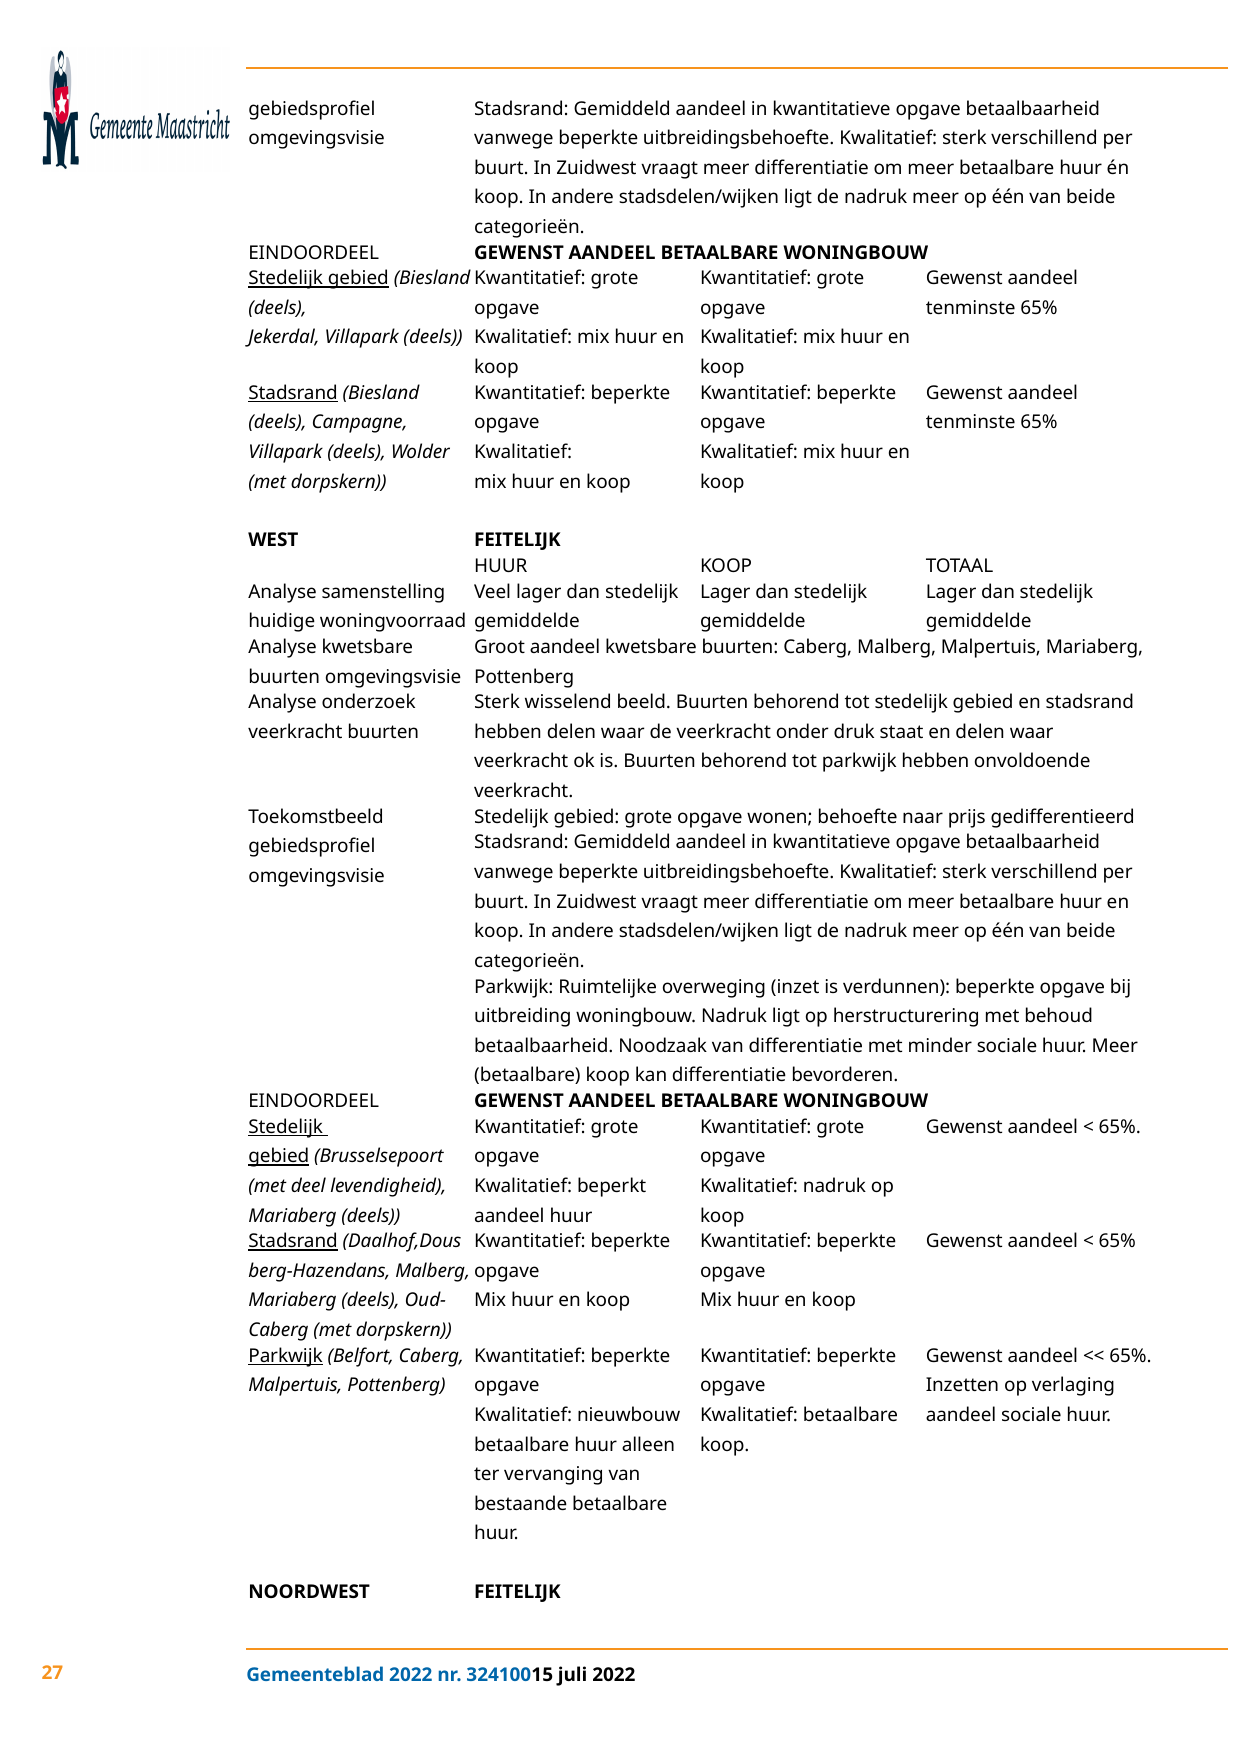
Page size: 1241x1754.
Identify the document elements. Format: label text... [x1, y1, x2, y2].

table_cell Gewenst aandeel tenminste 65% [926, 379, 1152, 493]
table_cell Analyse kwetsbare buurten omgevingsvisie [248, 633, 474, 688]
table_cell Parkwijk: Ruimtelijke overweging (inzet is verdunnen): beperkte opgave bij uitbreiding woningbouw. Nadruk ligt op herstructurering met behoud betaalbaarheid. Noodzaak van differentiatie met minder sociale huur. Meer (betaalbare) koop kan differentiatie bevorderen. [474, 973, 1152, 1087]
table_cell Groot aandeel kwetsbare buurten: Caberg, Malberg, Malpertuis, Mariaberg, Pottenberg [474, 633, 1152, 688]
table_header WEST [248, 526, 474, 552]
table_cell Stadsrand (Biesland (deels), Campagne, Villapark (deels), Wolder (met dorpskern)) [248, 379, 474, 493]
table_cell GEWENST AANDEEL BETAALBARE WONINGBOUW [474, 1087, 1152, 1113]
table_cell HUUR [474, 552, 700, 578]
table_cell Kwantitatief: grote opgave Kwalitatief: mix huur en koop [700, 265, 926, 379]
table_cell Lager dan stedelijk gemiddelde [926, 578, 1152, 633]
table_cell Gewenst aandeel tenminste 65% [926, 265, 1152, 379]
table_cell Stadsrand: Gemiddeld aandeel in kwantitatieve opgave betaalbaarheid vanwege beperkte uitbreidingsbehoefte. Kwalitatief: sterk verschillend per buurt. In Zuidwest vraagt meer differentiatie om meer betaalbare huur én koop. In andere stadsdelen/wijken ligt de nadruk meer op één van beide categorieën. [474, 95, 1152, 239]
table_header NOORDWEST [248, 1578, 474, 1604]
table_cell Stedelijk gebied (Biesland (deels), Jekerdal, Villapark (deels)) [248, 265, 474, 379]
table_cell Kwantitatief: beperkte opgave Kwalitatief: mix huur en koop [474, 379, 700, 493]
table_cell Kwantitatief: beperkte opgave Mix huur en koop [700, 1228, 926, 1342]
table_cell TOTAAL [926, 552, 1152, 578]
table_cell gebiedsprofiel omgevingsvisie [248, 95, 474, 239]
table_cell Kwantitatief: grote opgave Kwalitatief: beperkt aandeel huur [474, 1113, 700, 1227]
table_cell Lager dan stedelijk gemiddelde [700, 578, 926, 633]
table_header FEITELIJK [474, 1578, 1152, 1604]
table_cell Kwantitatief: beperkte opgave Mix huur en koop [474, 1228, 700, 1342]
table_cell EINDOORDEEL [248, 239, 474, 264]
table_cell Gewenst aandeel << 65%. Inzetten op verlaging aandeel sociale huur. [926, 1342, 1152, 1545]
picture [41, 47, 231, 172]
table_cell Stadsrand: Gemiddeld aandeel in kwantitatieve opgave betaalbaarheid vanwege beperkte uitbreidingsbehoefte. Kwalitatief: sterk verschillend per buurt. In Zuidwest vraagt meer differentiatie om meer betaalbare huur en koop. In andere stadsdelen/wijken ligt de nadruk meer op één van beide categorieën. [474, 829, 1152, 973]
table_cell KOOP [700, 552, 926, 578]
table_cell Kwantitatief: beperkte opgave Kwalitatief: betaalbare koop. [700, 1342, 926, 1545]
table_cell Kwantitatief: beperkte opgave Kwalitatief: mix huur en koop [700, 379, 926, 493]
table_cell Sterk wisselend beeld. Buurten behorend tot stedelijk gebied en stadsrand hebben delen waar de veerkracht onder druk staat en delen waar veerkracht ok is. Buurten behorend tot parkwijk hebben onvoldoende veerkracht. [474, 689, 1152, 803]
table_cell EINDOORDEEL [248, 1087, 474, 1113]
table_cell Analyse onderzoek veerkracht buurten [248, 689, 474, 803]
table_cell Analyse samenstelling huidige woningvoorraad [248, 578, 474, 633]
table_header FEITELIJK [474, 526, 1152, 552]
table_cell Stadsrand (Daalhof,Dousberg-Hazendans, Malberg, Mariaberg (deels), Oud-Caberg (met dorpskern)) [248, 1228, 474, 1342]
table_cell Stedelijk gebied: grote opgave wonen; behoefte naar prijs gedifferentieerd [474, 803, 1152, 829]
table_cell Kwantitatief: grote opgave Kwalitatief: nadruk op koop [700, 1113, 926, 1227]
table_cell Gewenst aandeel < 65% [926, 1228, 1152, 1342]
table_cell Toekomstbeeld gebiedsprofiel omgevingsvisie [248, 803, 474, 1087]
table_cell GEWENST AANDEEL BETAALBARE WONINGBOUW [474, 239, 1152, 264]
table_cell Veel lager dan stedelijk gemiddelde [474, 578, 700, 633]
table_cell Gewenst aandeel < 65%. [926, 1113, 1152, 1227]
table_cell Parkwijk (Belfort, Caberg, Malpertuis, Pottenberg) [248, 1342, 474, 1545]
table_cell Kwantitatief: beperkte opgave Kwalitatief: nieuwbouw betaalbare huur alleen ter vervanging van bestaande betaalbare huur. [474, 1342, 700, 1545]
table_cell [248, 552, 474, 578]
table_cell Stedelijk gebied (Brusselsepoort (met deel levendigheid), Mariaberg (deels)) [248, 1113, 474, 1227]
table_cell Kwantitatief: grote opgave Kwalitatief: mix huur en koop [474, 265, 700, 379]
